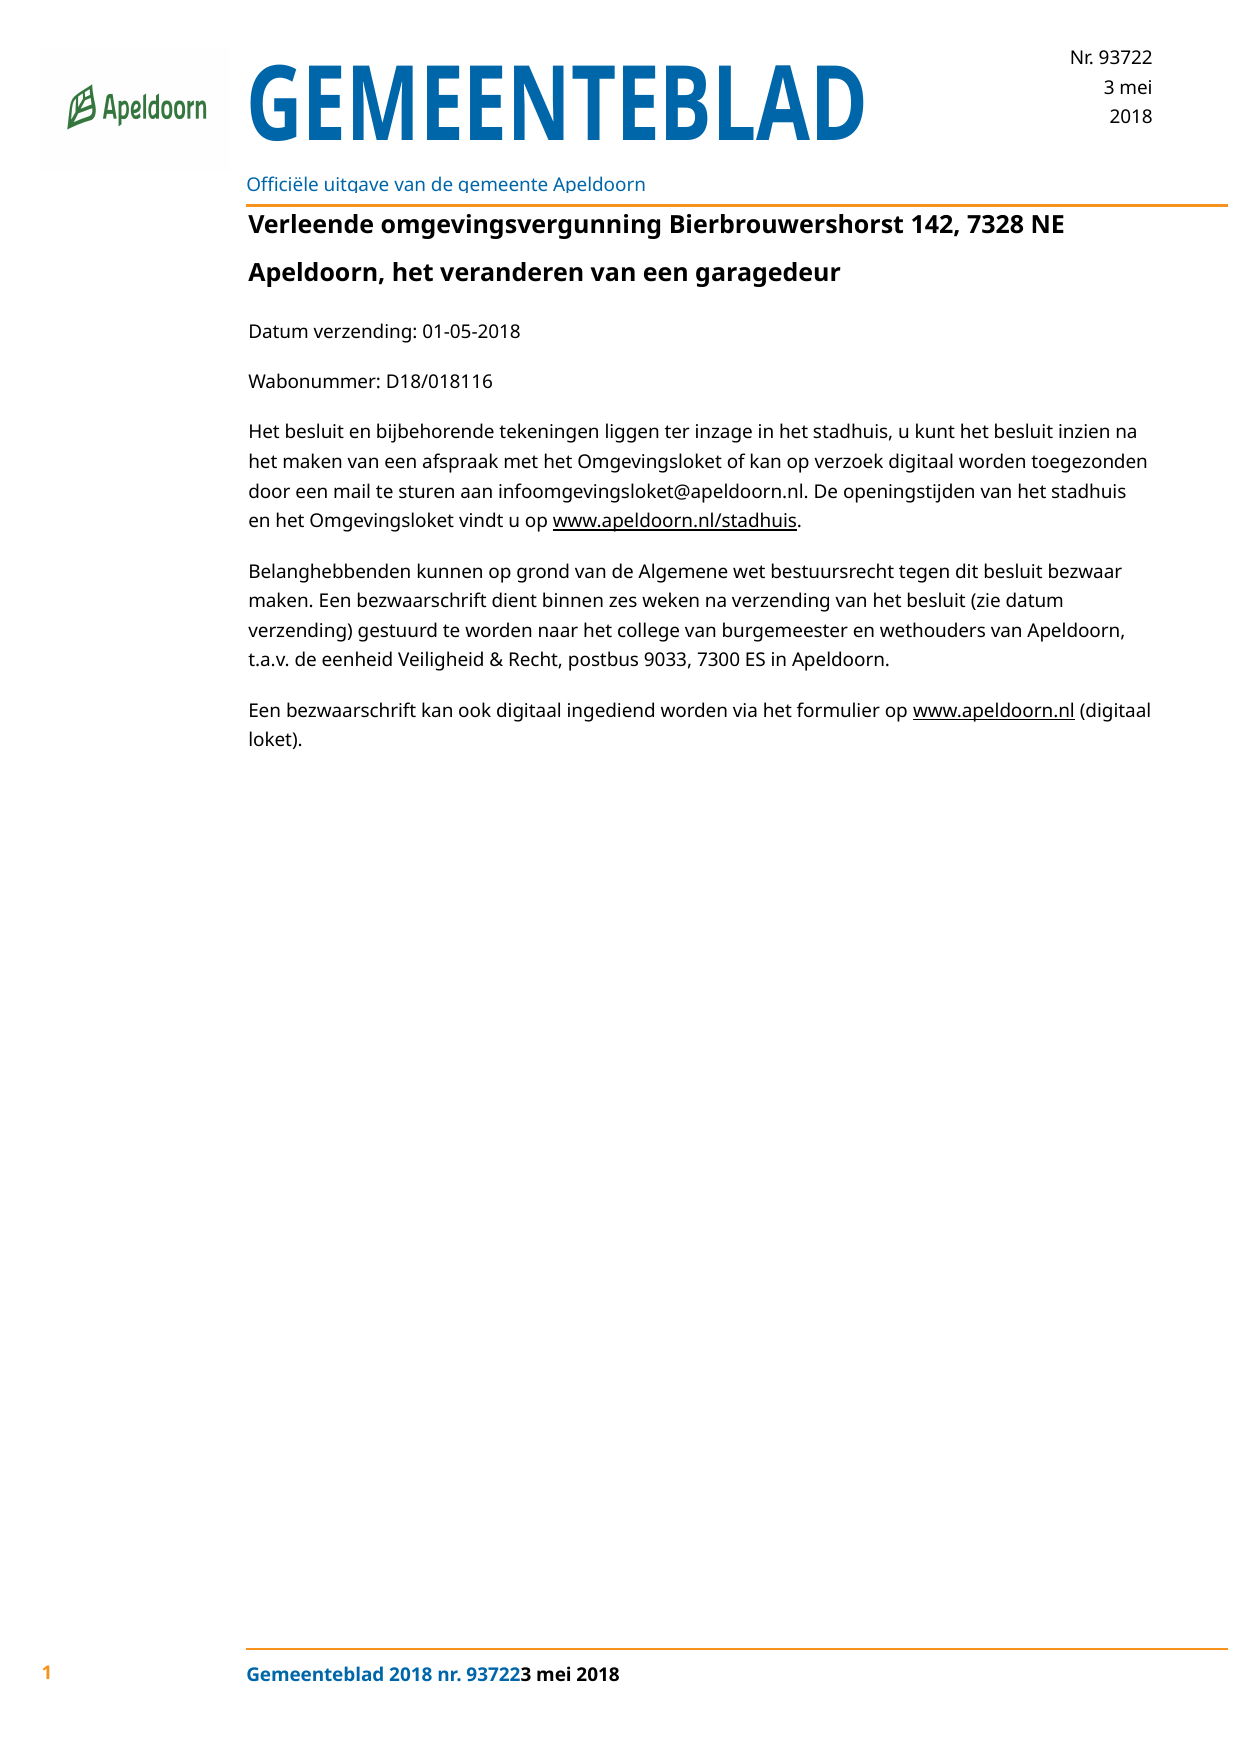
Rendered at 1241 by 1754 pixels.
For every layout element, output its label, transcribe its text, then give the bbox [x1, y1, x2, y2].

text Verleende omgevingsvergunning Bierbrouwershorst 142, 7328 NE Apeldoorn, het veranderen van een garagedeur [248, 207, 1152, 288]
text Het besluit en bijbehorende tekeningen liggen ter inzage in het stadhuis, u kunt het besluit inzien na het maken van een afspraak met het Omgevingsloket of kan op verzoek digitaal worden toegezonden door een mail te sturen aan infoomgevingsloket@apeldoorn.nl. De openingstijden van het stadhuis en het Omgevingsloket vindt u op www.apeldoorn.nl/stadhuis. [248, 419, 1152, 533]
picture [41, 47, 231, 172]
text Belanghebbenden kunnen op grond van de Algemene wet bestuursrecht tegen dit besluit bezwaar maken. Een bezwaarschrift dient binnen zes weken na verzending van het besluit (zie datum verzending) gestuurd te worden naar het college van burgemeester en wethouders van Apeldoorn, t.a.v. de eenheid Veiligheid & Recht, postbus 9033, 7300 ES in Apeldoorn. [248, 558, 1152, 672]
text Wabonummer: D18/018116 [248, 368, 1152, 394]
text Datum verzending: 01-05-2018 [248, 318, 1152, 344]
text Een bezwaarschrift kan ook digitaal ingediend worden via het formulier op www.apeldoorn.nl (digitaal loket). [248, 697, 1152, 752]
